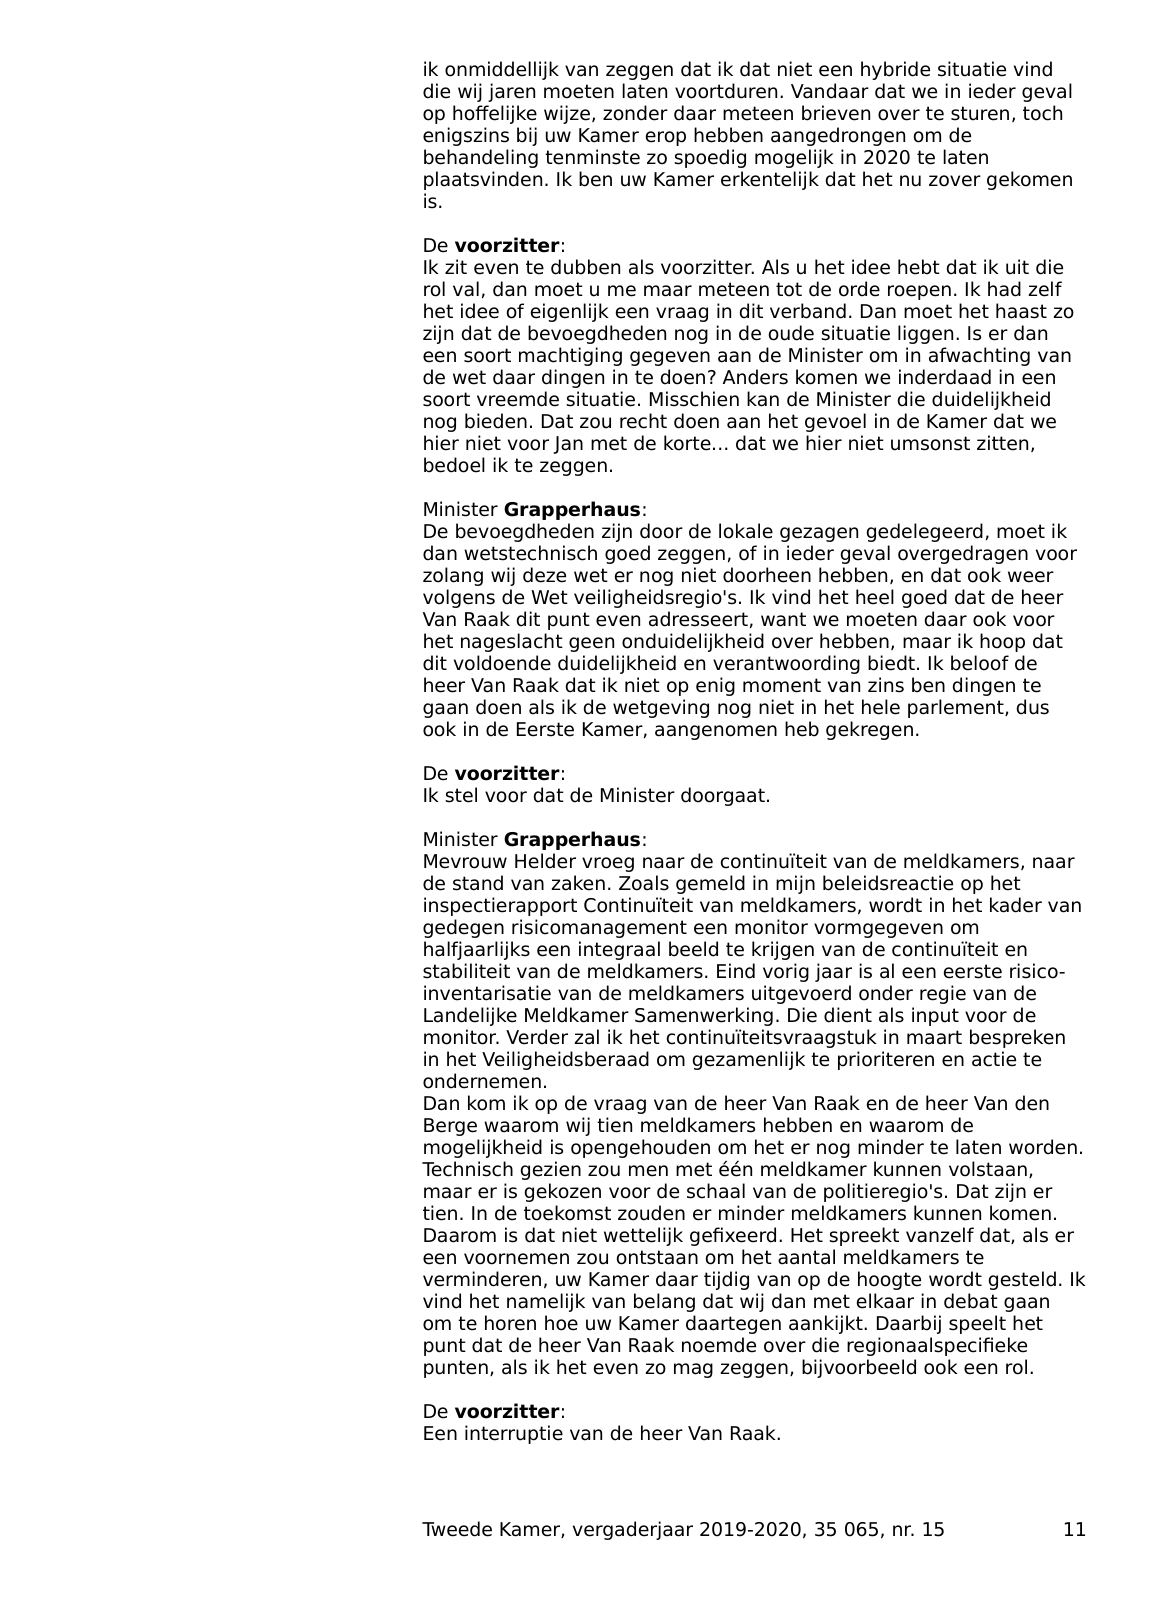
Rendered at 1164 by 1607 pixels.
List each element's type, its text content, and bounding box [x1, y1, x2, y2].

text Een interruptie van de heer Van Raak. [422, 1423, 1087, 1445]
text Ik stel voor dat de Minister doorgaat. [422, 785, 1087, 807]
text Minister Grapperhaus: [422, 829, 1087, 851]
text De bevoegdheden zijn door de lokale gezagen gedelegeerd, moet ik dan wetstechnisch goed zeggen, of in ieder geval overgedragen voor zolang wij deze wet er nog niet doorheen hebben, en dat ook weer volgens de Wet veiligheidsregio's. Ik vind het heel goed dat de heer Van Raak dit punt even adresseert, want we moeten daar ook voor het nageslacht geen onduidelijkheid over hebben, maar ik hoop dat dit voldoende duidelijkheid en verantwoording biedt. Ik beloof de heer Van Raak dat ik niet op enig moment van zins ben dingen te gaan doen als ik de wetgeving nog niet in het hele parlement, dus ook in de Eerste Kamer, aangenomen heb gekregen. [422, 521, 1087, 741]
text ik onmiddellijk van zeggen dat ik dat niet een hybride situatie vind die wij jaren moeten laten voortduren. Vandaar dat we in ieder geval op hoffelijke wijze, zonder daar meteen brieven over te sturen, toch enigszins bij uw Kamer erop hebben aangedrongen om de behandeling tenminste zo spoedig mogelijk in 2020 te laten plaatsvinden. Ik ben uw Kamer erkentelijk dat het nu zover gekomen is. [422, 59, 1087, 213]
text Mevrouw Helder vroeg naar de continuïteit van de meldkamers, naar de stand van zaken. Zoals gemeld in mijn beleidsreactie op het inspectierapport Continuïteit van meldkamers, wordt in het kader van gedegen risicomanagement een monitor vormgegeven om halfjaarlijks een integraal beeld te krijgen van de continuïteit en stabiliteit van de meldkamers. Eind vorig jaar is al een eerste risico-inventarisatie van de meldkamers uitgevoerd onder regie van de Landelijke Meldkamer Samenwerking. Die dient als input voor de monitor. Verder zal ik het continuïteitsvraagstuk in maart bespreken in het Veiligheidsberaad om gezamenlijk te prioriteren en actie te ondernemen. [422, 851, 1087, 1093]
text De voorzitter: [422, 235, 1087, 257]
text Minister Grapperhaus: [422, 499, 1087, 521]
text Dan kom ik op de vraag van de heer Van Raak en de heer Van den Berge waarom wij tien meldkamers hebben en waarom de mogelijkheid is opengehouden om het er nog minder te laten worden. Technisch gezien zou men met één meldkamer kunnen volstaan, maar er is gekozen voor de schaal van de politieregio's. Dat zijn er tien. In de toekomst zouden er minder meldkamers kunnen komen. Daarom is dat niet wettelijk gefixeerd. Het spreekt vanzelf dat, als er een voornemen zou ontstaan om het aantal meldkamers te verminderen, uw Kamer daar tijdig van op de hoogte wordt gesteld. Ik vind het namelijk van belang dat wij dan met elkaar in debat gaan om te horen hoe uw Kamer daartegen aankijkt. Daarbij speelt het punt dat de heer Van Raak noemde over die regionaalspecifieke punten, als ik het even zo mag zeggen, bijvoorbeeld ook een rol. [422, 1093, 1087, 1379]
text De voorzitter: [422, 763, 1087, 785]
text Ik zit even te dubben als voorzitter. Als u het idee hebt dat ik uit die rol val, dan moet u me maar meteen tot de orde roepen. Ik had zelf het idee of eigenlijk een vraag in dit verband. Dan moet het haast zo zijn dat de bevoegdheden nog in de oude situatie liggen. Is er dan een soort machtiging gegeven aan de Minister om in afwachting van de wet daar dingen in te doen? Anders komen we inderdaad in een soort vreemde situatie. Misschien kan de Minister die duidelijkheid nog bieden. Dat zou recht doen aan het gevoel in de Kamer dat we hier niet voor Jan met de korte... dat we hier niet umsonst zitten, bedoel ik te zeggen. [422, 257, 1087, 477]
text De voorzitter: [422, 1401, 1087, 1423]
